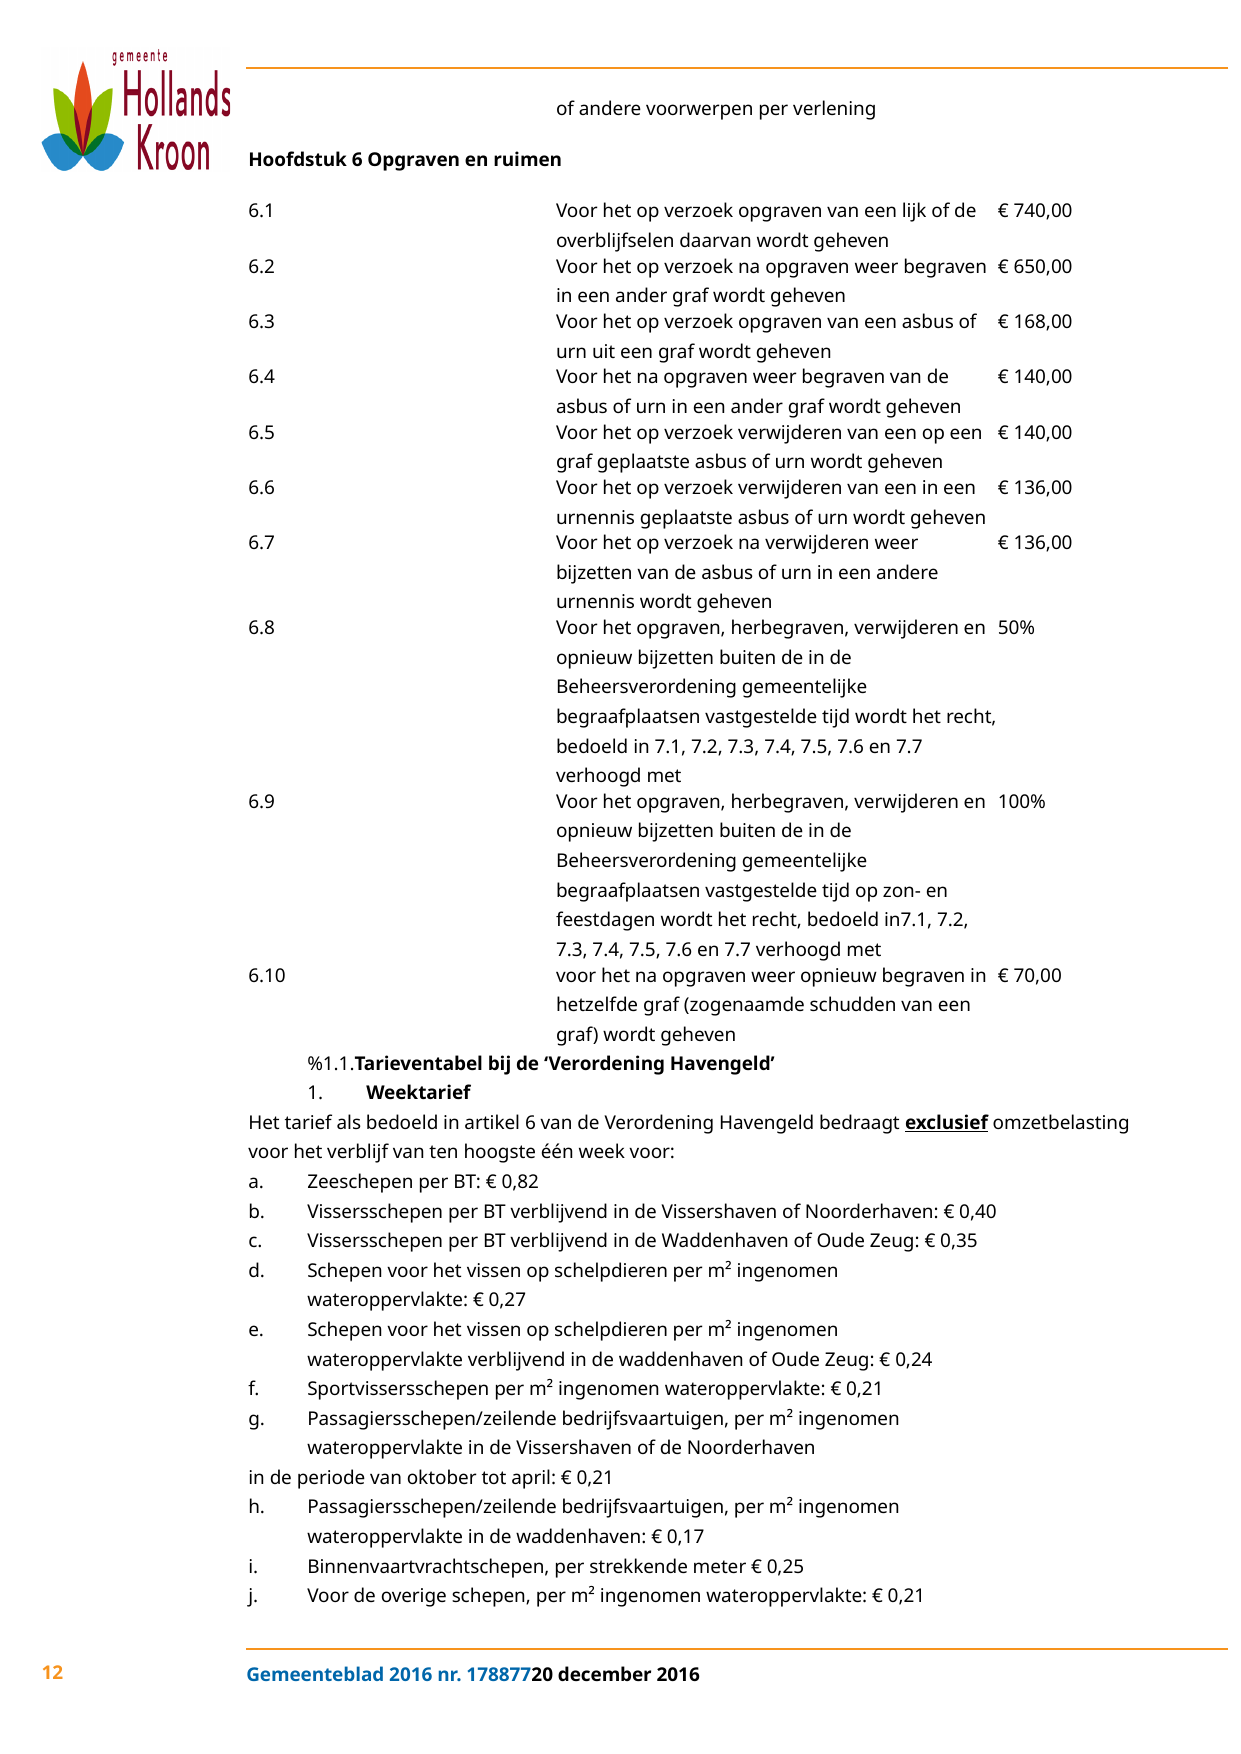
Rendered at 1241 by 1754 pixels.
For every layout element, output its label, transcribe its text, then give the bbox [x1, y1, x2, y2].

list Schepen voor het vissen op schelpdieren per m² ingenomen [248, 1316, 1152, 1342]
table_cell 6.9 [248, 788, 556, 962]
table_cell Voor het na opgraven weer begraven van de asbus of urn in een ander graf wordt geheven [556, 364, 998, 419]
table_cell [556, 172, 998, 198]
table_cell € 140,00 [998, 364, 1152, 419]
table_cell Voor het op verzoek na opgraven weer begraven in een ander graf wordt geheven [556, 253, 998, 308]
table_cell € 70,00 [998, 962, 1152, 1047]
table_cell 6.3 [248, 308, 556, 364]
table_cell Voor het op verzoek opgraven van een asbus of urn uit een graf wordt geheven [556, 308, 998, 364]
list %1.1.Tarieventabel bij de ‘Verordening Havengeld’ [248, 1050, 1152, 1076]
table_cell 6.8 [248, 615, 556, 788]
table_cell Voor het opgraven, herbegraven, verwijderen en opnieuw bijzetten buiten de in de Beheersverordening gemeentelijke begraafplaatsen vastgestelde tijd op zon- en feestdagen wordt het recht, bedoeld in7.1, 7.2, 7.3, 7.4, 7.5, 7.6 en 7.7 verhoogd met [556, 788, 998, 962]
table_cell Hoofdstuk 6 Opgraven en ruimen [248, 146, 998, 172]
list Sportvissersschepen per m² ingenomen wateroppervlakte: € 0,21 [248, 1375, 1152, 1401]
table_cell [556, 121, 998, 146]
table_cell [998, 95, 1152, 121]
table_cell [248, 121, 556, 146]
table_cell Voor het op verzoek opgraven van een lijk of de overblijfselen daarvan wordt geheven [556, 198, 998, 253]
table_cell € 168,00 [998, 308, 1152, 364]
list wateroppervlakte in de Vissershaven of de Noorderhaven [248, 1434, 1152, 1460]
table_cell [998, 121, 1152, 146]
table_cell 6.5 [248, 419, 556, 474]
table_cell 50% [998, 615, 1152, 788]
table_cell [248, 95, 556, 121]
list Passagiersschepen/zeilende bedrijfsvaartuigen, per m² ingenomen [248, 1494, 1152, 1519]
list wateroppervlakte verblijvend in de waddenhaven of Oude Zeug: € 0,24 [248, 1346, 1152, 1371]
table_cell 6.2 [248, 253, 556, 308]
list wateroppervlakte: € 0,27 [248, 1287, 1152, 1312]
list Vissersschepen per BT verblijvend in de Waddenhaven of Oude Zeug: € 0,35 [248, 1227, 1152, 1253]
table_cell € 136,00 [998, 474, 1152, 529]
table_cell 6.1 [248, 198, 556, 253]
table_cell [998, 172, 1152, 198]
table_cell Voor het op verzoek verwijderen van een in een urnennis geplaatste asbus of urn wordt geheven [556, 474, 998, 529]
table_cell voor het na opgraven weer opnieuw begraven in hetzelfde graf (zogenaamde schudden van een graf) wordt geheven [556, 962, 998, 1047]
table_cell € 136,00 [998, 530, 1152, 614]
table_cell of andere voorwerpen per verlening [556, 95, 998, 121]
list Vissersschepen per BT verblijvend in de Vissershaven of Noorderhaven: € 0,40 [248, 1198, 1152, 1223]
table_cell € 140,00 [998, 419, 1152, 474]
table_cell [248, 172, 556, 198]
list Zeeschepen per BT: € 0,82 [248, 1168, 1152, 1194]
table_cell 6.4 [248, 364, 556, 419]
list Schepen voor het vissen op schelpdieren per m² ingenomen [248, 1257, 1152, 1283]
table_cell Voor het op verzoek verwijderen van een op een graf geplaatste asbus of urn wordt geheven [556, 419, 998, 474]
table_cell 6.7 [248, 530, 556, 614]
table_cell Voor het op verzoek na verwijderen weer bijzetten van de asbus of urn in een andere urnennis wordt geheven [556, 530, 998, 614]
picture [41, 47, 231, 172]
table_cell € 740,00 [998, 198, 1152, 253]
list wateroppervlakte in de waddenhaven: € 0,17 [248, 1523, 1152, 1549]
list Passagiersschepen/zeilende bedrijfsvaartuigen, per m² ingenomen [248, 1405, 1152, 1431]
text Het tarief als bedoeld in artikel 6 van de Verordening Havengeld bedraagt exclusief omzetbelasting voor het verblijf van ten hoogste één week voor: [248, 1109, 1152, 1164]
list Binnenvaartvrachtschepen, per strekkende meter € 0,25 [248, 1553, 1152, 1578]
table_cell Voor het opgraven, herbegraven, verwijderen en opnieuw bijzetten buiten de in de Beheersverordening gemeentelijke begraafplaatsen vastgestelde tijd wordt het recht, bedoeld in 7.1, 7.2, 7.3, 7.4, 7.5, 7.6 en 7.7 verhoogd met [556, 615, 998, 788]
list Weektarief [307, 1079, 1152, 1105]
table_cell 6.6 [248, 474, 556, 529]
table_cell € 650,00 [998, 253, 1152, 308]
table_cell 100% [998, 788, 1152, 962]
table_cell 6.10 [248, 962, 556, 1047]
table_cell [998, 146, 1152, 172]
list Voor de overige schepen, per m² ingenomen wateroppervlakte: € 0,21 [248, 1582, 1152, 1608]
text in de periode van oktober tot april: € 0,21 [248, 1464, 1152, 1490]
